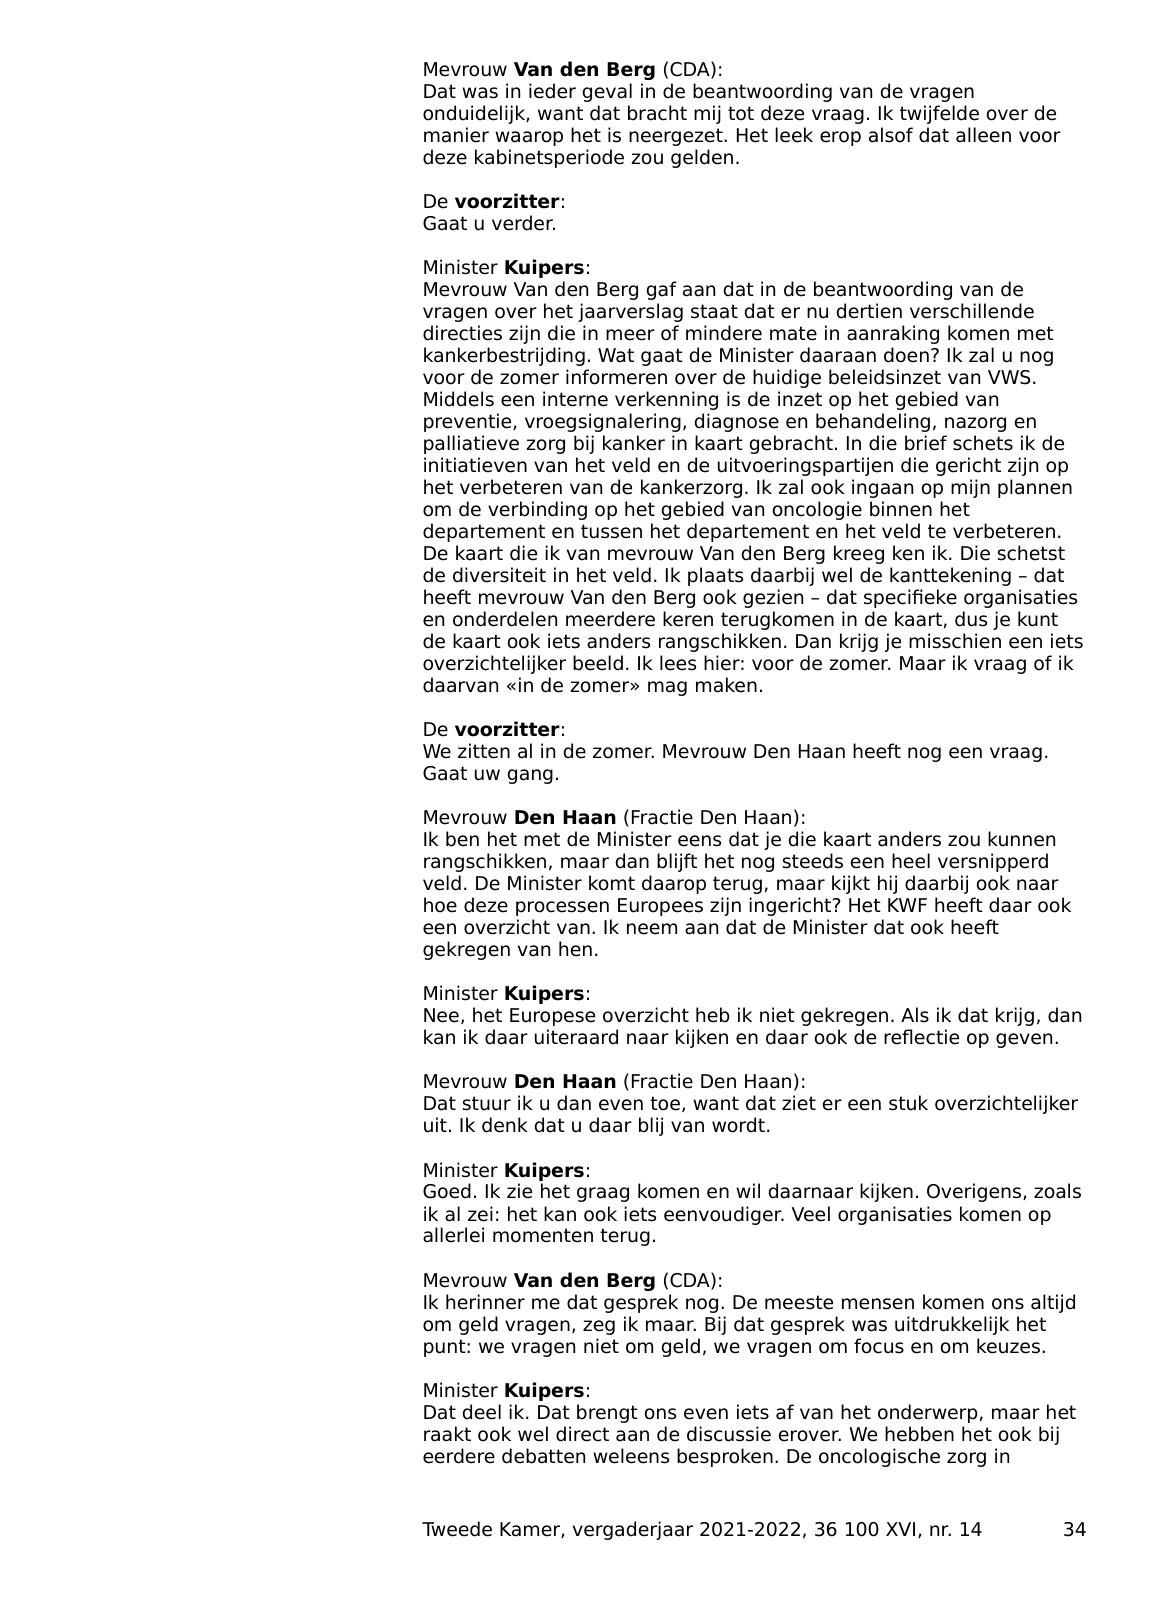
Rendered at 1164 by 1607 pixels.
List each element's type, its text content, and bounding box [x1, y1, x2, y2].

text Minister Kuipers: [422, 1159, 1087, 1181]
text Nee, het Europese overzicht heb ik niet gekregen. Als ik dat krijg, dan kan ik daar uiteraard naar kijken en daar ook de reflectie op geven. [422, 1005, 1087, 1049]
text Dat was in ieder geval in de beantwoording van de vragen onduidelijk, want dat bracht mij tot deze vraag. Ik twijfelde over de manier waarop het is neergezet. Het leek erop alsof dat alleen voor deze kabinetsperiode zou gelden. [422, 81, 1087, 169]
text Minister Kuipers: [422, 983, 1087, 1005]
text Mevrouw Den Haan (Fractie Den Haan): [422, 807, 1087, 829]
text Ik herinner me dat gesprek nog. De meeste mensen komen ons altijd om geld vragen, zeg ik maar. Bij dat gesprek was uitdrukkelijk het punt: we vragen niet om geld, we vragen om focus en om keuzes. [422, 1292, 1087, 1357]
text Minister Kuipers: [422, 1380, 1087, 1402]
text Dat stuur ik u dan even toe, want dat ziet er een stuk overzichtelijker uit. Ik denk dat u daar blij van wordt. [422, 1093, 1087, 1137]
text Mevrouw Den Haan (Fractie Den Haan): [422, 1071, 1087, 1093]
text De voorzitter: [422, 191, 1087, 213]
text Ik ben het met de Minister eens dat je die kaart anders zou kunnen rangschikken, maar dan blijft het nog steeds een heel versnipperd veld. De Minister komt daarop terug, maar kijkt hij daarbij ook naar hoe deze processen Europees zijn ingericht? Het KWF heeft daar ook een overzicht van. Ik neem aan dat de Minister dat ook heeft gekregen van hen. [422, 829, 1087, 961]
text Gaat u verder. [422, 213, 1087, 235]
text Goed. Ik zie het graag komen en wil daarnaar kijken. Overigens, zoals ik al zei: het kan ook iets eenvoudiger. Veel organisaties komen op allerlei momenten terug. [422, 1181, 1087, 1247]
text Minister Kuipers: [422, 257, 1087, 279]
text Mevrouw Van den Berg gaf aan dat in de beantwoording van de vragen over het jaarverslag staat dat er nu dertien verschillende directies zijn die in meer of mindere mate in aanraking komen met kankerbestrijding. Wat gaat de Minister daaraan doen? Ik zal u nog voor de zomer informeren over de huidige beleidsinzet van VWS. Middels een interne verkenning is de inzet op het gebied van preventie, vroegsignalering, diagnose en behandeling, nazorg en palliatieve zorg bij kanker in kaart gebracht. In die brief schets ik de initiatieven van het veld en de uitvoeringspartijen die gericht zijn op het verbeteren van de kankerzorg. Ik zal ook ingaan op mijn plannen om de verbinding op het gebied van oncologie binnen het departement en tussen het departement en het veld te verbeteren. De kaart die ik van mevrouw Van den Berg kreeg ken ik. Die schetst de diversiteit in het veld. Ik plaats daarbij wel de kanttekening – dat heeft mevrouw Van den Berg ook gezien – dat specifieke organisaties en onderdelen meerdere keren terugkomen in de kaart, dus je kunt de kaart ook iets anders rangschikken. Dan krijg je misschien een iets overzichtelijker beeld. Ik lees hier: voor de zomer. Maar ik vraag of ik daarvan «in de zomer» mag maken. [422, 279, 1087, 697]
text Mevrouw Van den Berg (CDA): [422, 1269, 1087, 1292]
text We zitten al in de zomer. Mevrouw Den Haan heeft nog een vraag. Gaat uw gang. [422, 741, 1087, 785]
text Mevrouw Van den Berg (CDA): [422, 59, 1087, 81]
text De voorzitter: [422, 719, 1087, 741]
text Dat deel ik. Dat brengt ons even iets af van het onderwerp, maar het raakt ook wel direct aan de discussie erover. We hebben het ook bij eerdere debatten weleens besproken. De oncologische zorg in [422, 1402, 1087, 1468]
